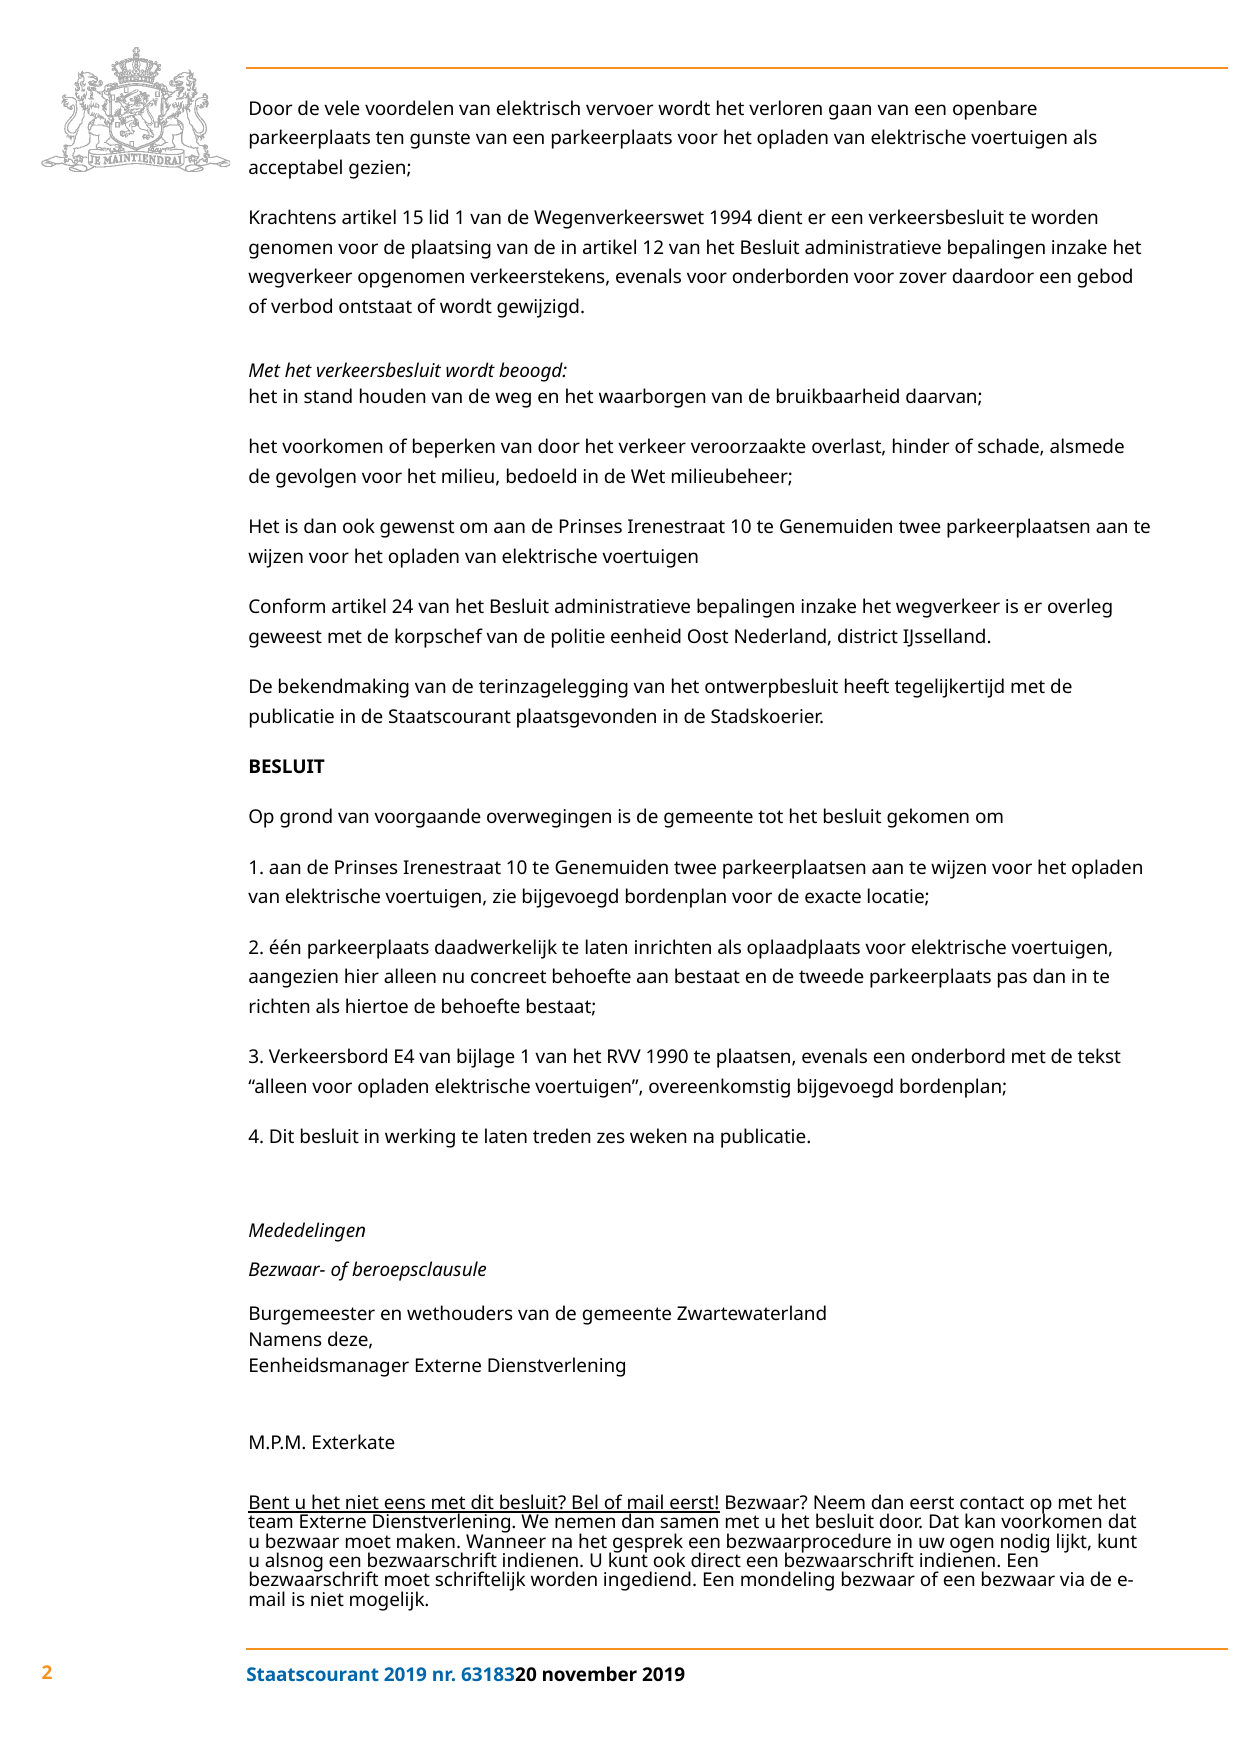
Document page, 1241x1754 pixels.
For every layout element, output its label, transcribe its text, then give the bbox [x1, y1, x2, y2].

text Bezwaar- of beroepsclausule [248, 1256, 1152, 1282]
text Mededelingen [248, 1217, 1152, 1243]
text Krachtens artikel 15 lid 1 van de Wegenverkeerswet 1994 dient er een verkeersbesluit te worden genomen voor de plaatsing van de in artikel 12 van het Besluit administratieve bepalingen inzake het wegverkeer opgenomen verkeerstekens, evenals voor onderborden voor zover daardoor een gebod of verbod ontstaat of wordt gewijzigd. [248, 204, 1152, 319]
text Eenheidsmanager Externe Dienstverlening [248, 1352, 1152, 1378]
text 3. Verkeersbord E4 van bijlage 1 van het RVV 1990 te plaatsen, evenals een onderbord met de tekst “alleen voor opladen elektrische voertuigen”, overeenkomstig bijgevoegd bordenplan; [248, 1044, 1152, 1099]
text Op grond van voorgaande overwegingen is de gemeente tot het besluit gekomen om [248, 804, 1152, 829]
text BESLUIT [248, 753, 1152, 779]
text 4. Dit besluit in werking te laten treden zes weken na publicatie. [248, 1124, 1152, 1149]
text Door de vele voordelen van elektrisch vervoer wordt het verloren gaan van een openbare parkeerplaats ten gunste van een parkeerplaats voor het opladen van elektrische voertuigen als acceptabel gezien; [248, 95, 1152, 180]
text het voorkomen of beperken van door het verkeer veroorzaakte overlast, hinder of schade, alsmede de gevolgen voor het milieu, bedoeld in de Wet milieubeheer; [248, 433, 1152, 488]
text Burgemeester en wethouders van de gemeente Zwartewaterland [248, 1300, 1152, 1326]
text het in stand houden van de weg en het waarborgen van de bruikbaarheid daarvan; [248, 383, 1152, 408]
text Het is dan ook gewenst om aan de Prinses Irenestraat 10 te Genemuiden twee parkeerplaatsen aan te wijzen voor het opladen van elektrische voertuigen [248, 513, 1152, 568]
text De bekendmaking van de terinzagelegging van het ontwerpbesluit heeft tegelijkertijd met de publicatie in de Staatscourant plaatsgevonden in de Stadskoerier. [248, 673, 1152, 728]
text Conform artikel 24 van het Besluit administratieve bepalingen inzake het wegverkeer is er overleg geweest met de korpschef van de politie eenheid Oost Nederland, district IJsselland. [248, 593, 1152, 648]
text 1. aan de Prinses Irenestraat 10 te Genemuiden twee parkeerplaatsen aan te wijzen voor het opladen van elektrische voertuigen, zie bijgevoegd bordenplan voor de exacte locatie; [248, 854, 1152, 909]
text M.P.M. Exterkate [248, 1429, 1152, 1455]
text Met het verkeersbesluit wordt beoogd: [248, 357, 1152, 383]
text Namens deze, [248, 1326, 1152, 1352]
text 2. één parkeerplaats daadwerkelijk te laten inrichten als oplaadplaats voor elektrische voertuigen, aangezien hier alleen nu concreet behoefte aan bestaat en de tweede parkeerplaats pas dan in te richten als hiertoe de behoefte bestaat; [248, 934, 1152, 1019]
text Bent u het niet eens met dit besluit? Bel of mail eerst! Bezwaar? Neem dan eerst contact op met het team Externe Dienstverlening. We nemen dan samen met u het besluit door. Dat kan voorkomen dat u bezwaar moet maken. Wanneer na het gesprek een bezwaarprocedure in uw ogen nodig lijkt, kunt u alsnog een bezwaarschrift indienen. U kunt ook direct een bezwaarschrift indienen. Een bezwaarschrift moet schriftelijk worden ingediend. Een mondeling bezwaar of een bezwaar via de e-mail is niet mogelijk. [248, 1494, 1152, 1610]
picture [41, 47, 231, 172]
